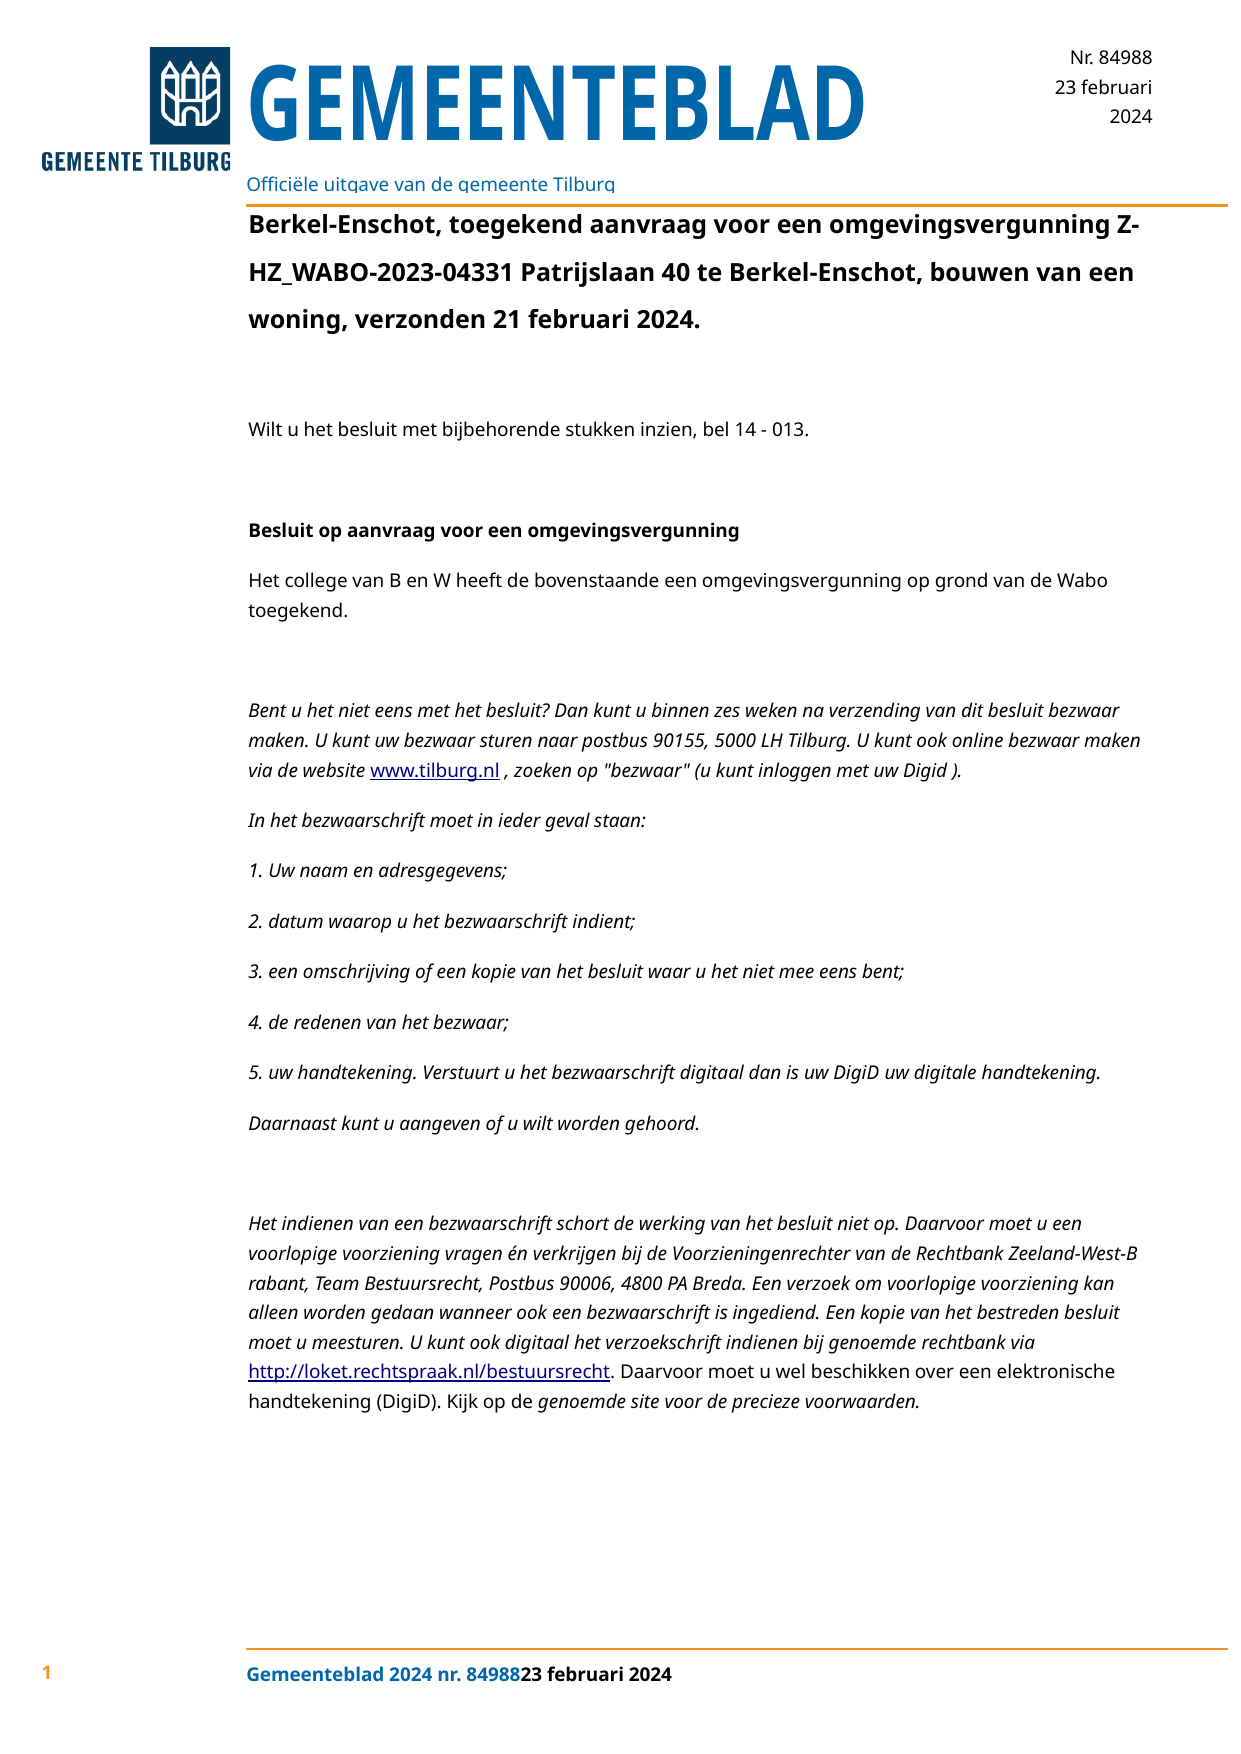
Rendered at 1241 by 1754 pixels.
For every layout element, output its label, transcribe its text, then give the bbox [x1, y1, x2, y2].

text In het bezwaarschrift moet in ieder geval staan: [248, 807, 1152, 833]
text 1. Uw naam en adresgegevens; [248, 858, 1152, 883]
text Bent u het niet eens met het besluit? Dan kunt u binnen zes weken na verzending van dit besluit bezwaar maken. U kunt uw bezwaar sturen naar postbus 90155, 5000 LH Tilburg. U kunt ook online bezwaar maken via de website www.tilburg.nl , zoeken op "bezwaar" (u kunt inloggen met uw Digid ). [248, 698, 1152, 782]
text Berkel-Enschot, toegekend aanvraag voor een omgevingsvergunning Z-HZ_WABO-2023-04331 Patrijslaan 40 te Berkel-Enschot, bouwen van een woning, verzonden 21 februari 2024. [248, 207, 1152, 336]
text Wilt u het besluit met bijbehorende stukken inzien, bel 14 - 013. [248, 416, 1152, 442]
picture [41, 47, 231, 172]
text 3. een omschrijving of een kopie van het besluit waar u het niet mee eens bent; [248, 958, 1152, 984]
text Het college van B en W heeft de bovenstaande een omgevingsvergunning op grond van de Wabo toegekend. [248, 567, 1152, 622]
text 2. datum waarop u het bezwaarschrift indient; [248, 908, 1152, 934]
text Het indienen van een bezwaarschrift schort de werking van het besluit niet op. Daarvoor moet u een voorlopige voorziening vragen én verkrijgen bij de Voorzieningenrechter van de Rechtbank Zeeland-West-B rabant, Team Bestuursrecht, Postbus 90006, 4800 PA Breda. Een verzoek om voorlopige voorziening kan alleen worden gedaan wanneer ook een bezwaarschrift is ingediend. Een kopie van het bestreden besluit moet u meesturen. U kunt ook digitaal het verzoekschrift indienen bij genoemde rechtbank via http://loket.rechtspraak.nl/bestuursrecht. Daarvoor moet u wel beschikken over een elektronische handtekening (DigiD). Kijk op de genoemde site voor de precieze voorwaarden. [248, 1211, 1152, 1414]
text 5. uw handtekening. Verstuurt u het bezwaarschrift digitaal dan is uw DigiD uw digitale handtekening. [248, 1059, 1152, 1085]
text 4. de redenen van het bezwaar; [248, 1009, 1152, 1034]
text Besluit op aanvraag voor een omgevingsvergunning [248, 517, 1152, 542]
text Daarnaast kunt u aangeven of u wilt worden gehoord. [248, 1110, 1152, 1135]
